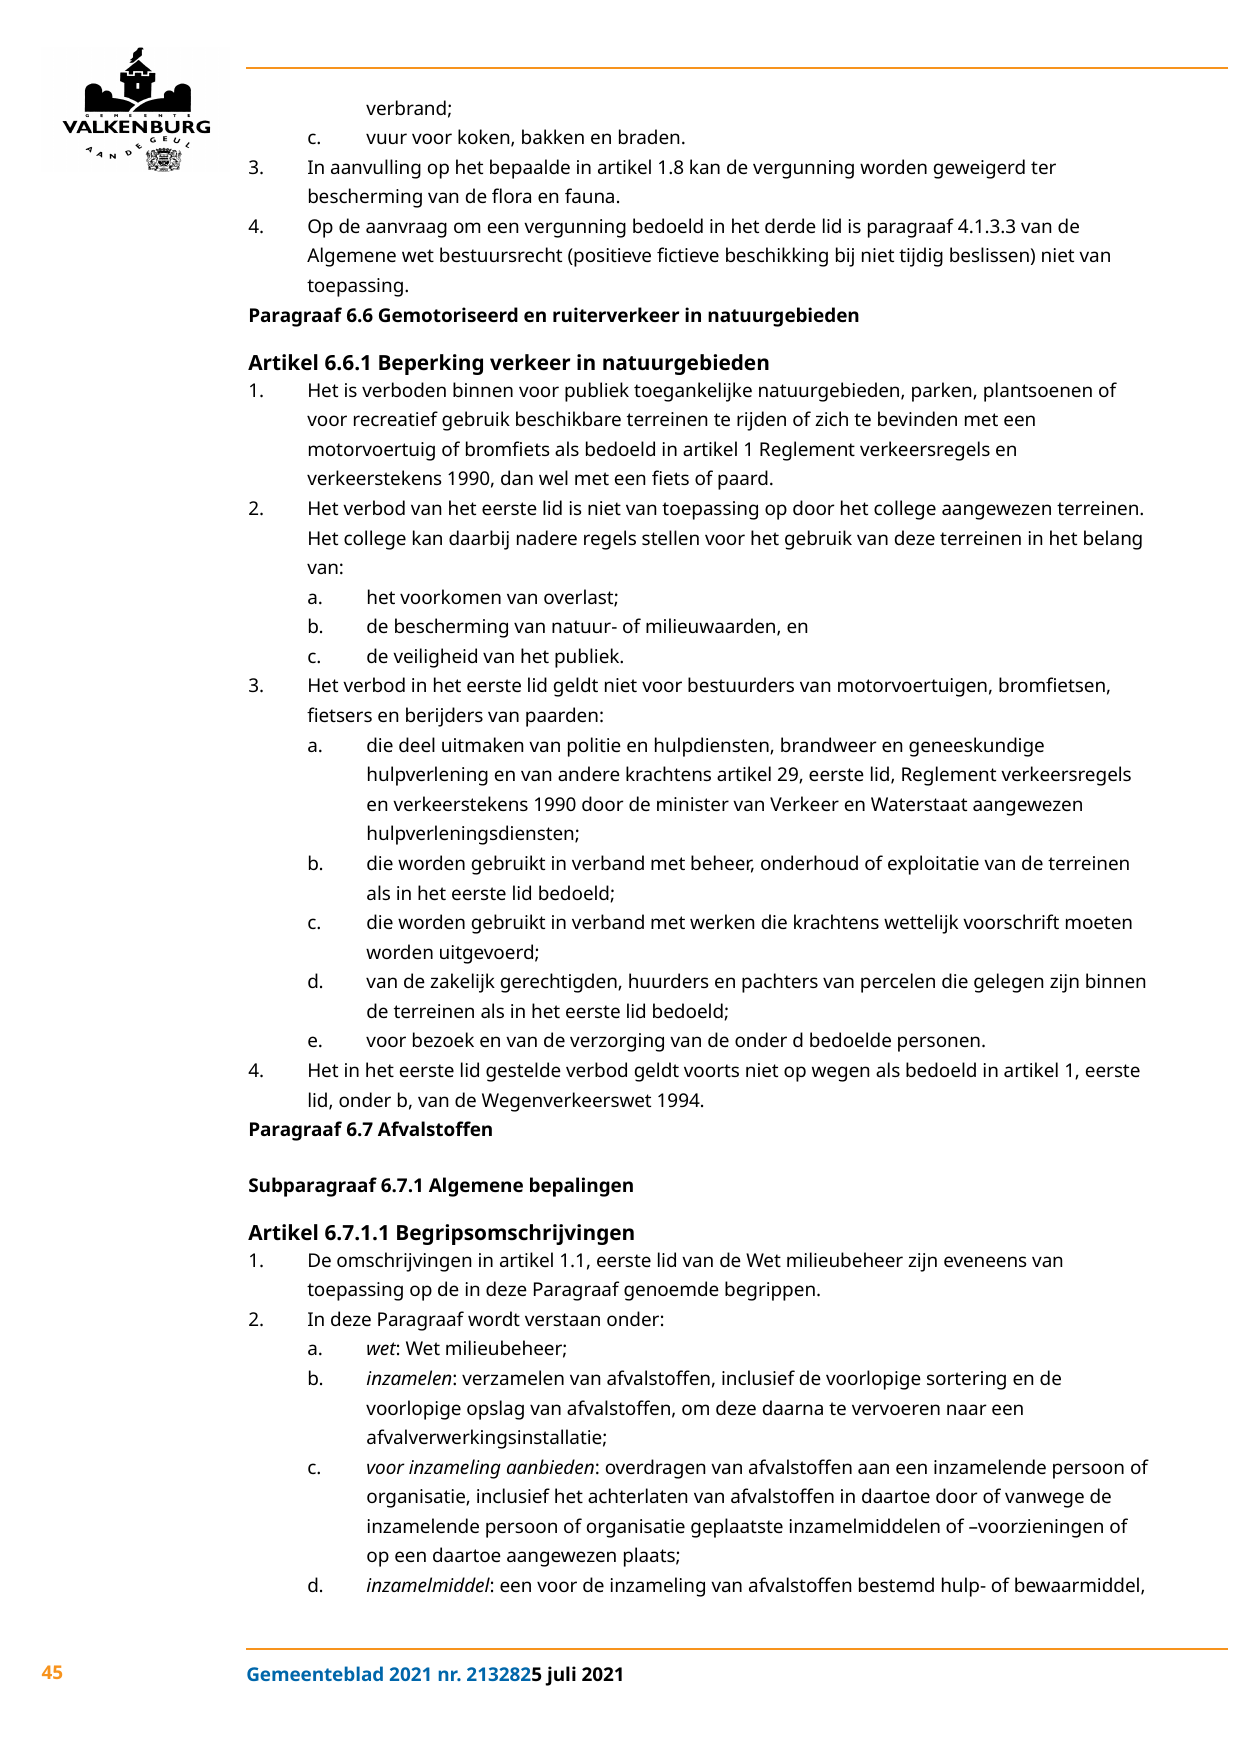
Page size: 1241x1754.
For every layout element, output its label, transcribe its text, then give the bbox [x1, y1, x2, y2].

picture [41, 47, 231, 172]
text Artikel 6.6.1 Beperking verkeer in natuurgebieden [248, 348, 1152, 377]
list die worden gebruikt in verband met werken die krachtens wettelijk voorschrift moeten worden uitgevoerd; [307, 909, 1152, 965]
list In deze Paragraaf wordt verstaan onder: [248, 1306, 1152, 1332]
list voor bezoek en van de verzorging van de onder d bedoelde personen. [307, 1028, 1152, 1053]
text Paragraaf 6.7 Afvalstoffen [248, 1116, 1152, 1142]
list In aanvulling op het bepaalde in artikel 1.8 kan de vergunning worden geweigerd ter bescherming van de flora en fauna. [248, 154, 1152, 209]
list Het verbod van het eerste lid is niet van toepassing op door het college aangewezen terreinen. Het college kan daarbij nadere regels stellen voor het gebruik van deze terreinen in het belang van: [248, 495, 1152, 580]
list voor inzameling aanbieden: overdragen van afvalstoffen aan een inzamelende persoon of organisatie, inclusief het achterlaten van afvalstoffen in daartoe door of vanwege de inzamelende persoon of organisatie geplaatste inzamelmiddelen of –voorzieningen of op een daartoe aangewezen plaats; [307, 1454, 1152, 1568]
list wet: Wet milieubeheer; [307, 1336, 1152, 1361]
list de veiligheid van het publiek. [307, 643, 1152, 669]
list Het verbod in het eerste lid geldt niet voor bestuurders van motorvoertuigen, bromfietsen, fietsers en berijders van paarden: [248, 673, 1152, 728]
list inzamelmiddel: een voor de inzameling van afvalstoffen bestemd hulp- of bewaarmiddel, [307, 1572, 1152, 1598]
text Subparagraaf 6.7.1 Algemene bepalingen [248, 1172, 1152, 1197]
list die worden gebruikt in verband met beheer, onderhoud of exploitatie van de terreinen als in het eerste lid bedoeld; [307, 850, 1152, 906]
list De omschrijvingen in artikel 1.1, eerste lid van de Wet milieubeheer zijn eveneens van toepassing op de in deze Paragraaf genoemde begrippen. [248, 1247, 1152, 1302]
list Het is verboden binnen voor publiek toegankelijke natuurgebieden, parken, plantsoenen of voor recreatief gebruik beschikbare terreinen te rijden of zich te bevinden met een motorvoertuig of bromfiets als bedoeld in artikel 1 Reglement verkeersregels en verkeerstekens 1990, dan wel met een fiets of paard. [248, 377, 1152, 491]
list Op de aanvraag om een vergunning bedoeld in het derde lid is paragraaf 4.1.3.3 van de Algemene wet bestuursrecht (positieve fictieve beschikking bij niet tijdig beslissen) niet van toepassing. [248, 213, 1152, 298]
list verbrand; [307, 95, 1152, 121]
list die deel uitmaken van politie en hulpdiensten, brandweer en geneeskundige hulpverlening en van andere krachtens artikel 29, eerste lid, Reglement verkeersregels en verkeerstekens 1990 door de minister van Verkeer en Waterstaat aangewezen hulpverleningsdiensten; [307, 732, 1152, 846]
list van de zakelijk gerechtigden, huurders en pachters van percelen die gelegen zijn binnen de terreinen als in het eerste lid bedoeld; [307, 968, 1152, 1024]
text Artikel 6.7.1.1 Begripsomschrijvingen [248, 1218, 1152, 1247]
text Paragraaf 6.6 Gemotoriseerd en ruiterverkeer in natuurgebieden [248, 302, 1152, 328]
list vuur voor koken, bakken en braden. [307, 124, 1152, 150]
list de bescherming van natuur- of milieuwaarden, en [307, 613, 1152, 639]
list Het in het eerste lid gestelde verbod geldt voorts niet op wegen als bedoeld in artikel 1, eerste lid, onder b, van de Wegenverkeerswet 1994. [248, 1057, 1152, 1113]
list het voorkomen van overlast; [307, 584, 1152, 610]
list inzamelen: verzamelen van afvalstoffen, inclusief de voorlopige sortering en de voorlopige opslag van afvalstoffen, om deze daarna te vervoeren naar een afvalverwerkingsinstallatie; [307, 1365, 1152, 1450]
